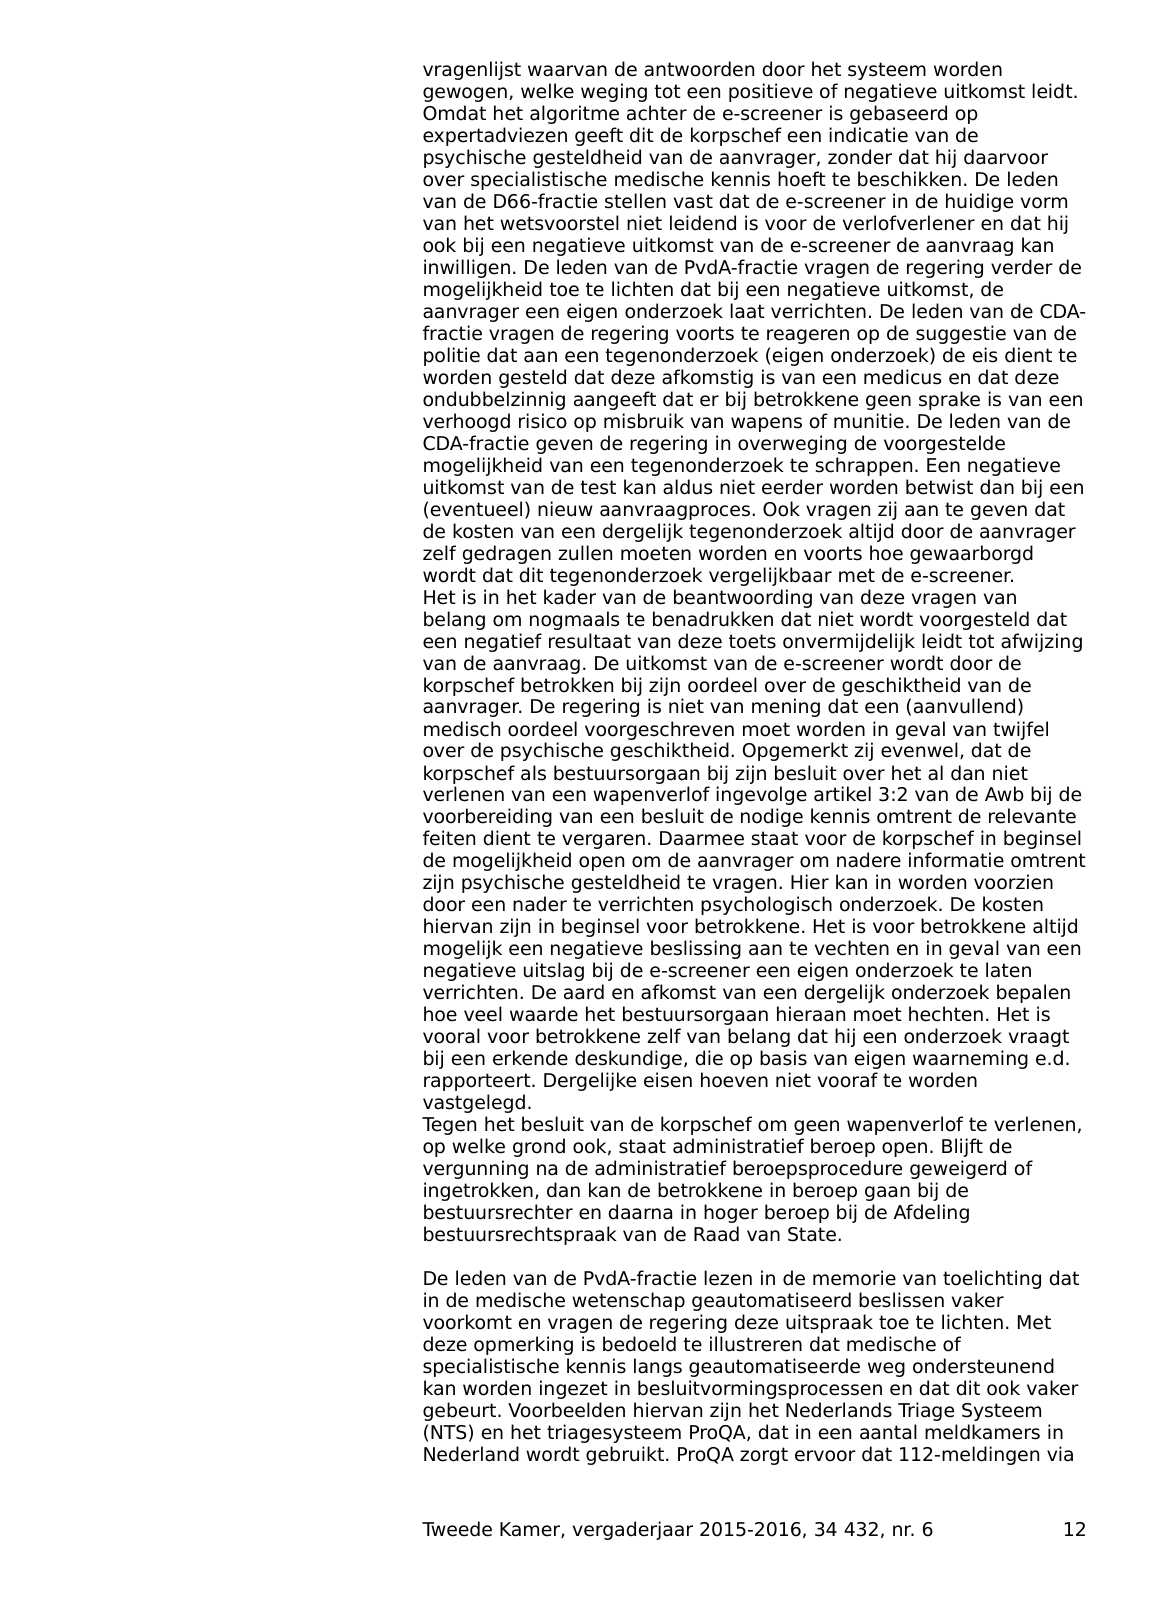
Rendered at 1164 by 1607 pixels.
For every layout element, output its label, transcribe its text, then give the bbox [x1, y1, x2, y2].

text Het is in het kader van de beantwoording van deze vragen van belang om nogmaals te benadrukken dat niet wordt voorgesteld dat een negatief resultaat van deze toets onvermijdelijk leidt tot afwijzing van de aanvraag. De uitkomst van de e-screener wordt door de korpschef betrokken bij zijn oordeel over de geschiktheid van de aanvrager. De regering is niet van mening dat een (aanvullend) medisch oordeel voorgeschreven moet worden in geval van twijfel over de psychische geschiktheid. Opgemerkt zij evenwel, dat de korpschef als bestuursorgaan bij zijn besluit over het al dan niet verlenen van een wapenverlof ingevolge artikel 3:2 van de Awb bij de voorbereiding van een besluit de nodige kennis omtrent de relevante feiten dient te vergaren. Daarmee staat voor de korpschef in beginsel de mogelijkheid open om de aanvrager om nadere informatie omtrent zijn psychische gesteldheid te vragen. Hier kan in worden voorzien door een nader te verrichten psychologisch onderzoek. De kosten hiervan zijn in beginsel voor betrokkene. Het is voor betrokkene altijd mogelijk een negatieve beslissing aan te vechten en in geval van een negatieve uitslag bij de e-screener een eigen onderzoek te laten verrichten. De aard en afkomst van een dergelijk onderzoek bepalen hoe veel waarde het bestuursorgaan hieraan moet hechten. Het is vooral voor betrokkene zelf van belang dat hij een onderzoek vraagt bij een erkende deskundige, die op basis van eigen waarneming e.d. rapporteert. Dergelijke eisen hoeven niet vooraf te worden vastgelegd. [422, 587, 1087, 1114]
text De leden van de PvdA-fractie lezen in de memorie van toelichting dat in de medische wetenschap geautomatiseerd beslissen vaker voorkomt en vragen de regering deze uitspraak toe te lichten. Met deze opmerking is bedoeld te illustreren dat medische of specialistische kennis langs geautomatiseerde weg ondersteunend kan worden ingezet in besluitvormingsprocessen en dat dit ook vaker gebeurt. Voorbeelden hiervan zijn het Nederlands Triage Systeem (NTS) en het triagesysteem ProQA, dat in een aantal meldkamers in Nederland wordt gebruikt. ProQA zorgt ervoor dat 112-meldingen via [422, 1268, 1087, 1466]
text Tegen het besluit van de korpschef om geen wapenverlof te verlenen, op welke grond ook, staat administratief beroep open. Blijft de vergunning na de administratief beroepsprocedure geweigerd of ingetrokken, dan kan de betrokkene in beroep gaan bij de bestuursrechter en daarna in hoger beroep bij de Afdeling bestuursrechtspraak van de Raad van State. [422, 1114, 1087, 1246]
text vragenlijst waarvan de antwoorden door het systeem worden gewogen, welke weging tot een positieve of negatieve uitkomst leidt. Omdat het algoritme achter de e-screener is gebaseerd op expertadviezen geeft dit de korpschef een indicatie van de psychische gesteldheid van de aanvrager, zonder dat hij daarvoor over specialistische medische kennis hoeft te beschikken. De leden van de D66-fractie stellen vast dat de e-screener in de huidige vorm van het wetsvoorstel niet leidend is voor de verlofverlener en dat hij ook bij een negatieve uitkomst van de e-screener de aanvraag kan inwilligen. De leden van de PvdA-fractie vragen de regering verder de mogelijkheid toe te lichten dat bij een negatieve uitkomst, de aanvrager een eigen onderzoek laat verrichten. De leden van de CDA-fractie vragen de regering voorts te reageren op de suggestie van de politie dat aan een tegenonderzoek (eigen onderzoek) de eis dient te worden gesteld dat deze afkomstig is van een medicus en dat deze ondubbelzinnig aangeeft dat er bij betrokkene geen sprake is van een verhoogd risico op misbruik van wapens of munitie. De leden van de CDA-fractie geven de regering in overweging de voorgestelde mogelijkheid van een tegenonderzoek te schrappen. Een negatieve uitkomst van de test kan aldus niet eerder worden betwist dan bij een (eventueel) nieuw aanvraagproces. Ook vragen zij aan te geven dat de kosten van een dergelijk tegenonderzoek altijd door de aanvrager zelf gedragen zullen moeten worden en voorts hoe gewaarborgd wordt dat dit tegenonderzoek vergelijkbaar met de e-screener. [422, 59, 1087, 587]
